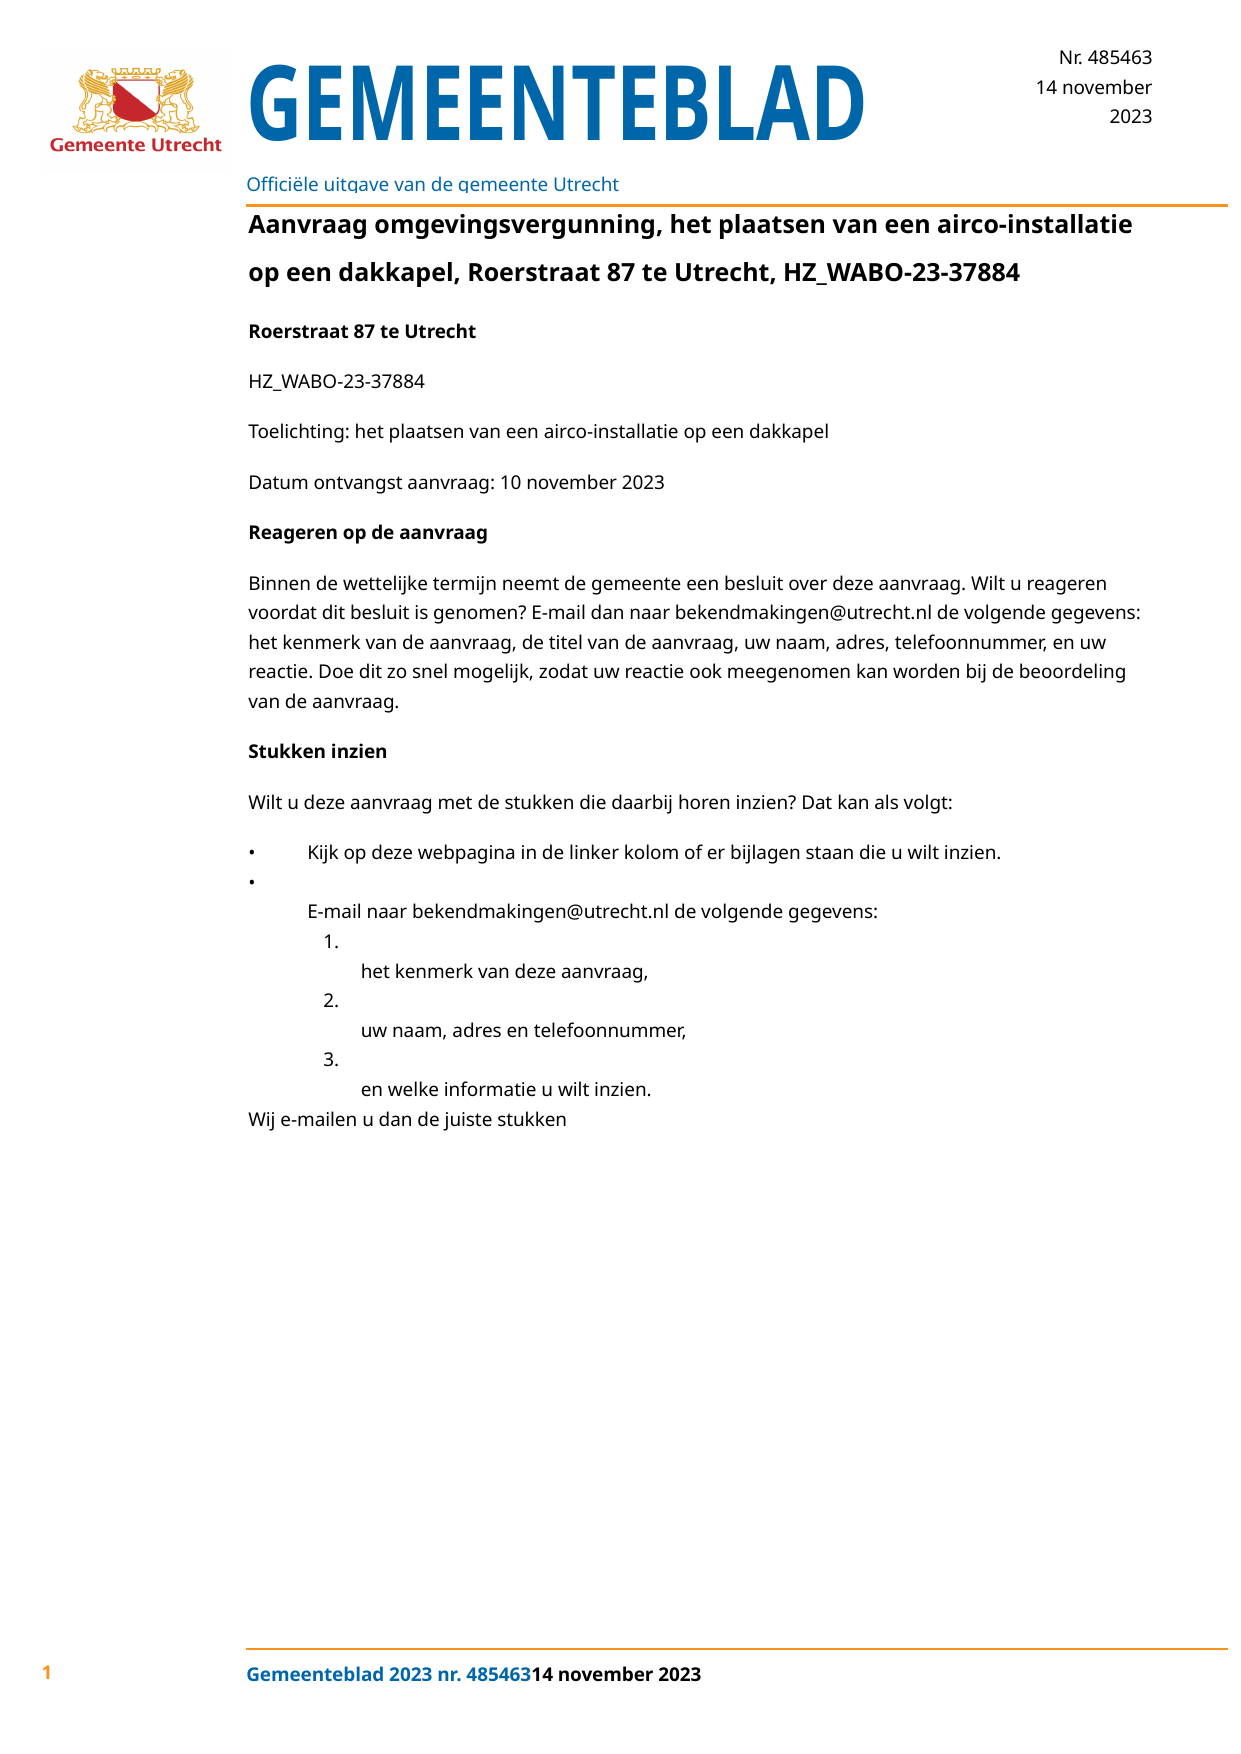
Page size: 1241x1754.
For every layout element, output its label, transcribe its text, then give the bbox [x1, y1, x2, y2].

list Kijk op deze webpagina in de linker kolom of er bijlagen staan die u wilt inzien. [248, 839, 1152, 865]
text Wij e-mailen u dan de juiste stukken [248, 1106, 1152, 1132]
text Toelichting: het plaatsen van een airco-installatie op een dakkapel [248, 419, 1152, 444]
list uw naam, adres en telefoonnummer, [323, 1017, 1152, 1043]
text Aanvraag omgevingsvergunning, het plaatsen van een airco-installatie op een dakkapel, Roerstraat 87 te Utrecht, HZ_WABO-23-37884 [248, 207, 1152, 288]
list het kenmerk van deze aanvraag, [323, 958, 1152, 984]
text Stukken inzien [248, 739, 1152, 764]
picture [41, 47, 231, 172]
text HZ_WABO-23-37884 [248, 368, 1152, 394]
text Wilt u deze aanvraag met de stukken die daarbij horen inzien? Dat kan als volgt: [248, 789, 1152, 815]
list E-mail naar bekendmakingen@utrecht.nl de volgende gegevens: [248, 899, 1152, 924]
text Reageren op de aanvraag [248, 519, 1152, 545]
list en welke informatie u wilt inzien. [323, 1076, 1152, 1102]
text Datum ontvangst aanvraag: 10 november 2023 [248, 469, 1152, 495]
text Binnen de wettelijke termijn neemt de gemeente een besluit over deze aanvraag. Wilt u reageren voordat dit besluit is genomen? E-mail dan naar bekendmakingen@utrecht.nl de volgende gegevens: het kenmerk van de aanvraag, de titel van de aanvraag, uw naam, adres, telefoonnummer, en uw reactie. Doe dit zo snel mogelijk, zodat uw reactie ook meegenomen kan worden bij de beoordeling van de aanvraag. [248, 570, 1152, 714]
text Roerstraat 87 te Utrecht [248, 318, 1152, 344]
